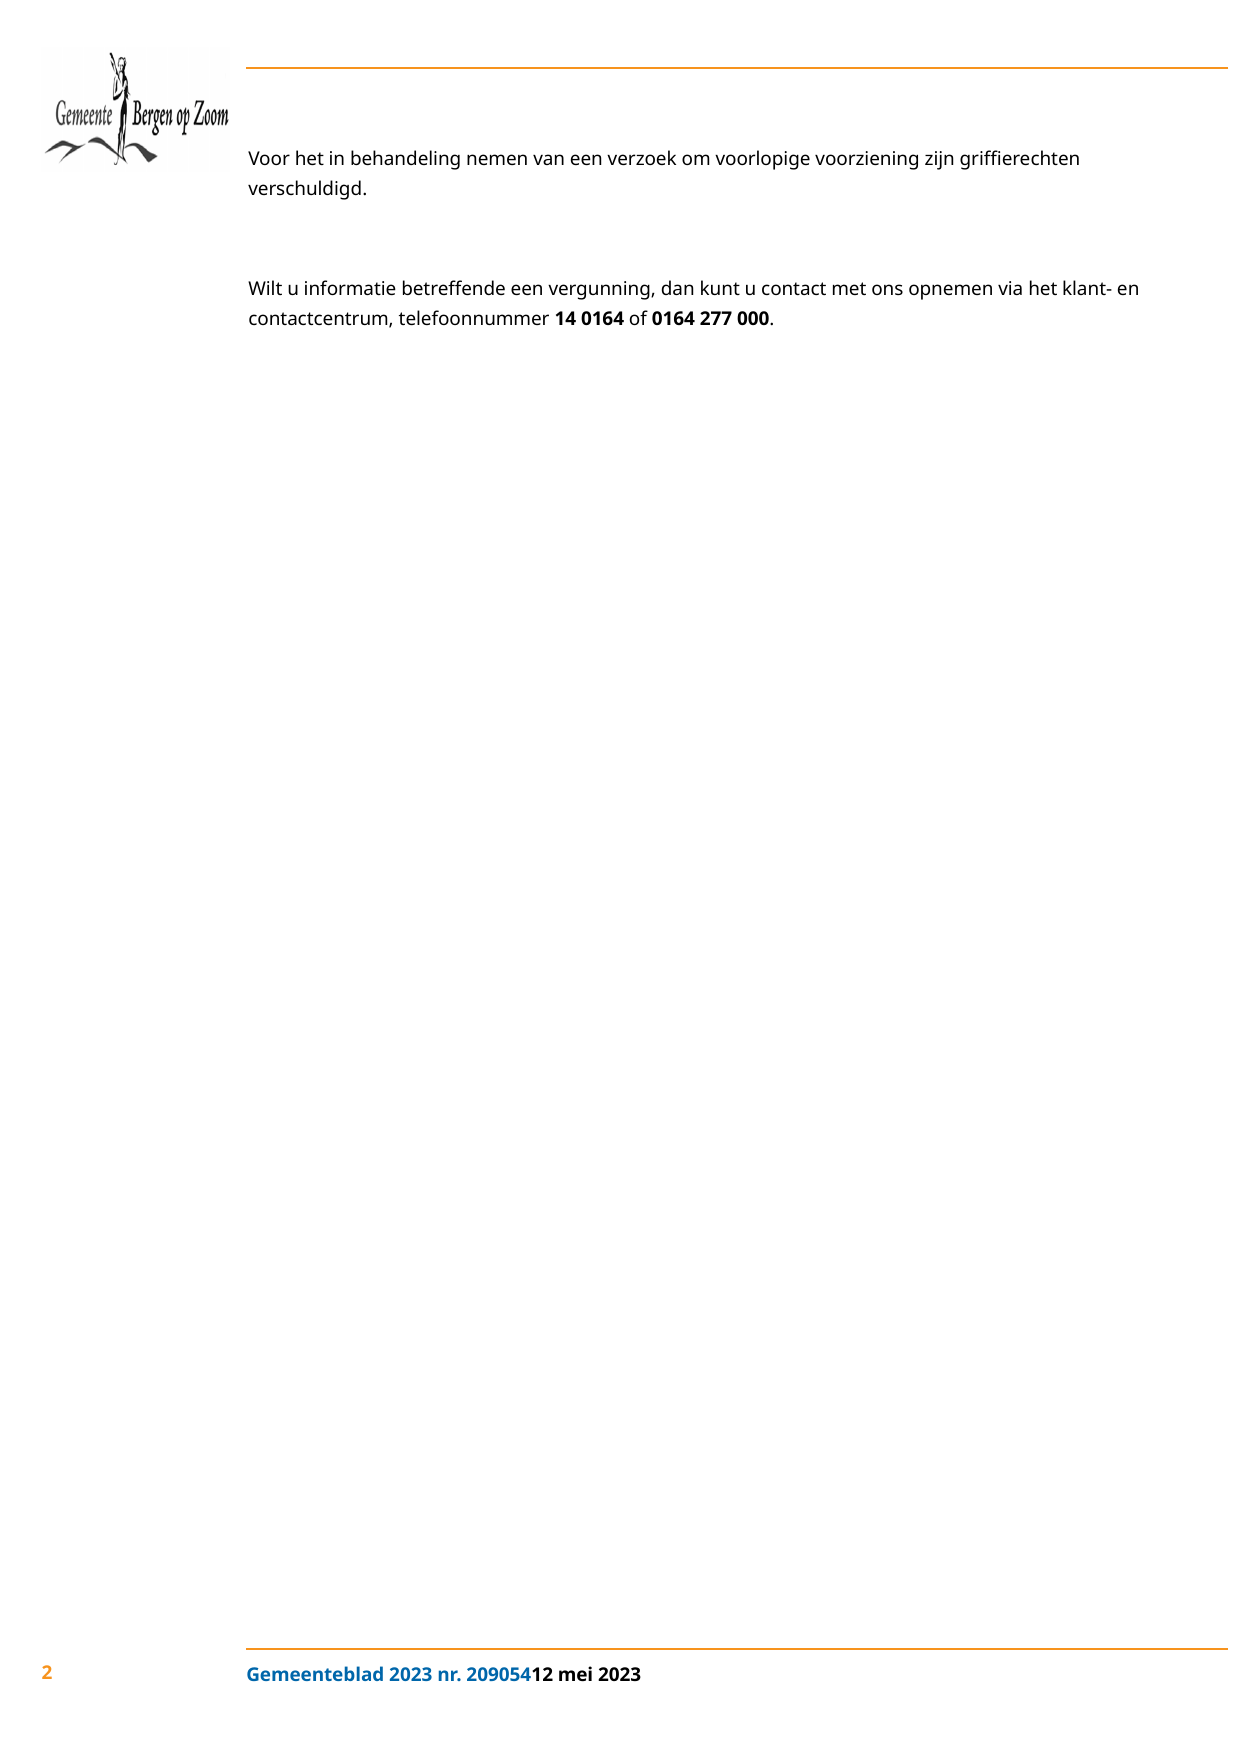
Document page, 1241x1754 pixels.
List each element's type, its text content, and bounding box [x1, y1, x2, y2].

picture [41, 47, 231, 172]
text Voor het in behandeling nemen van een verzoek om voorlopige voorziening zijn griffierechten verschuldigd. [248, 145, 1152, 201]
text Wilt u informatie betreffende een vergunning, dan kunt u contact met ons opnemen via het klant- en contactcentrum, telefoonnummer 14 0164 of 0164 277 000. [248, 276, 1152, 331]
